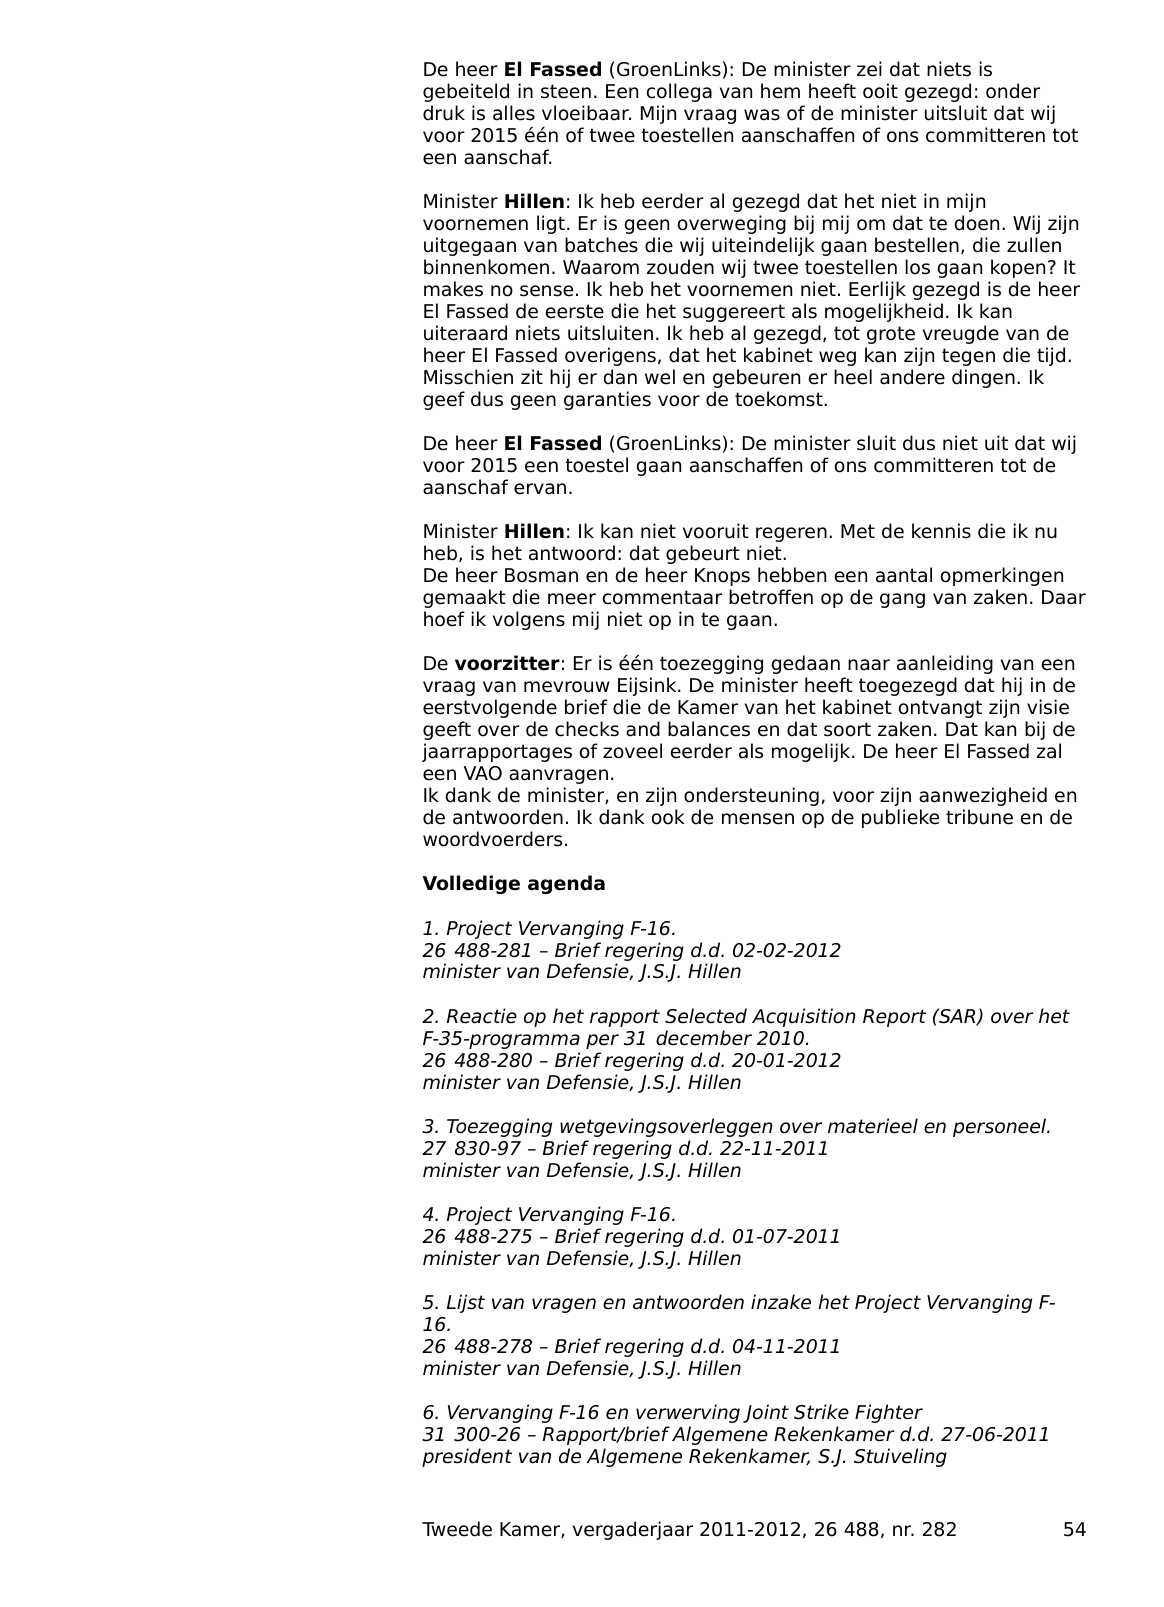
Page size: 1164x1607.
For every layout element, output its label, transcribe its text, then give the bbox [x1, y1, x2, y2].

text De heer Bosman en de heer Knops hebben een aantal opmerkingen gemaakt die meer commentaar betroffen op de gang van zaken. Daar hoef ik volgens mij niet op in te gaan. [422, 565, 1087, 631]
subtitle Volledige agenda [422, 873, 1087, 895]
text 26 488-280 – Brief regering d.d. 20-01-2012 [422, 1049, 1087, 1072]
text president van de Algemene Rekenkamer, S.J. Stuiveling [422, 1446, 1087, 1468]
text Minister Hillen: Ik kan niet vooruit regeren. Met de kennis die ik nu heb, is het antwoord: dat gebeurt niet. [422, 521, 1087, 565]
text minister van Defensie, J.S.J. Hillen [422, 961, 1087, 983]
text 31 300-26 – Rapport/brief Algemene Rekenkamer d.d. 27-06-2011 [422, 1424, 1087, 1446]
text 5. Lijst van vragen en antwoorden inzake het Project Vervanging F-16. [422, 1292, 1087, 1336]
text 26 488-275 – Brief regering d.d. 01-07-2011 [422, 1226, 1087, 1248]
text 27 830-97 – Brief regering d.d. 22-11-2011 [422, 1138, 1087, 1160]
text De voorzitter: Er is één toezegging gedaan naar aanleiding van een vraag van mevrouw Eijsink. De minister heeft toegezegd dat hij in de eerstvolgende brief die de Kamer van het kabinet ontvangt zijn visie geeft over de checks and balances en dat soort zaken. Dat kan bij de jaarrapportages of zoveel eerder als mogelijk. De heer El Fassed zal een VAO aanvragen. [422, 653, 1087, 785]
text Minister Hillen: Ik heb eerder al gezegd dat het niet in mijn voornemen ligt. Er is geen overweging bij mij om dat te doen. Wij zijn uitgegaan van batches die wij uiteindelijk gaan bestellen, die zullen binnenkomen. Waarom zouden wij twee toestellen los gaan kopen? It makes no sense. Ik heb het voornemen niet. Eerlijk gezegd is de heer El Fassed de eerste die het suggereert als mogelijkheid. Ik kan uiteraard niets uitsluiten. Ik heb al gezegd, tot grote vreugde van de heer El Fassed overigens, dat het kabinet weg kan zijn tegen die tijd. Misschien zit hij er dan wel en gebeuren er heel andere dingen. Ik geef dus geen garanties voor de toekomst. [422, 191, 1087, 411]
text 26 488-281 – Brief regering d.d. 02-02-2012 [422, 939, 1087, 961]
text 3. Toezegging wetgevingsoverleggen over materieel en personeel. [422, 1116, 1087, 1138]
text Ik dank de minister, en zijn ondersteuning, voor zijn aanwezigheid en de antwoorden. Ik dank ook de mensen op de publieke tribune en de woordvoerders. [422, 785, 1087, 851]
text 26 488-278 – Brief regering d.d. 04-11-2011 [422, 1336, 1087, 1358]
text minister van Defensie, J.S.J. Hillen [422, 1248, 1087, 1270]
text 2. Reactie op het rapport Selected Acquisition Report (SAR) over het F-35-programma per 31 december 2010. [422, 1006, 1087, 1049]
text De heer El Fassed (GroenLinks): De minister zei dat niets is gebeiteld in steen. Een collega van hem heeft ooit gezegd: onder druk is alles vloeibaar. Mijn vraag was of de minister uitsluit dat wij voor 2015 één of twee toestellen aanschaffen of ons committeren tot een aanschaf. [422, 59, 1087, 169]
text minister van Defensie, J.S.J. Hillen [422, 1358, 1087, 1380]
text 4. Project Vervanging F-16. [422, 1204, 1087, 1226]
text minister van Defensie, J.S.J. Hillen [422, 1072, 1087, 1093]
text De heer El Fassed (GroenLinks): De minister sluit dus niet uit dat wij voor 2015 een toestel gaan aanschaffen of ons committeren tot de aanschaf ervan. [422, 433, 1087, 499]
text 6. Vervanging F-16 en verwerving Joint Strike Fighter [422, 1402, 1087, 1424]
text minister van Defensie, J.S.J. Hillen [422, 1160, 1087, 1182]
text 1. Project Vervanging F-16. [422, 917, 1087, 939]
